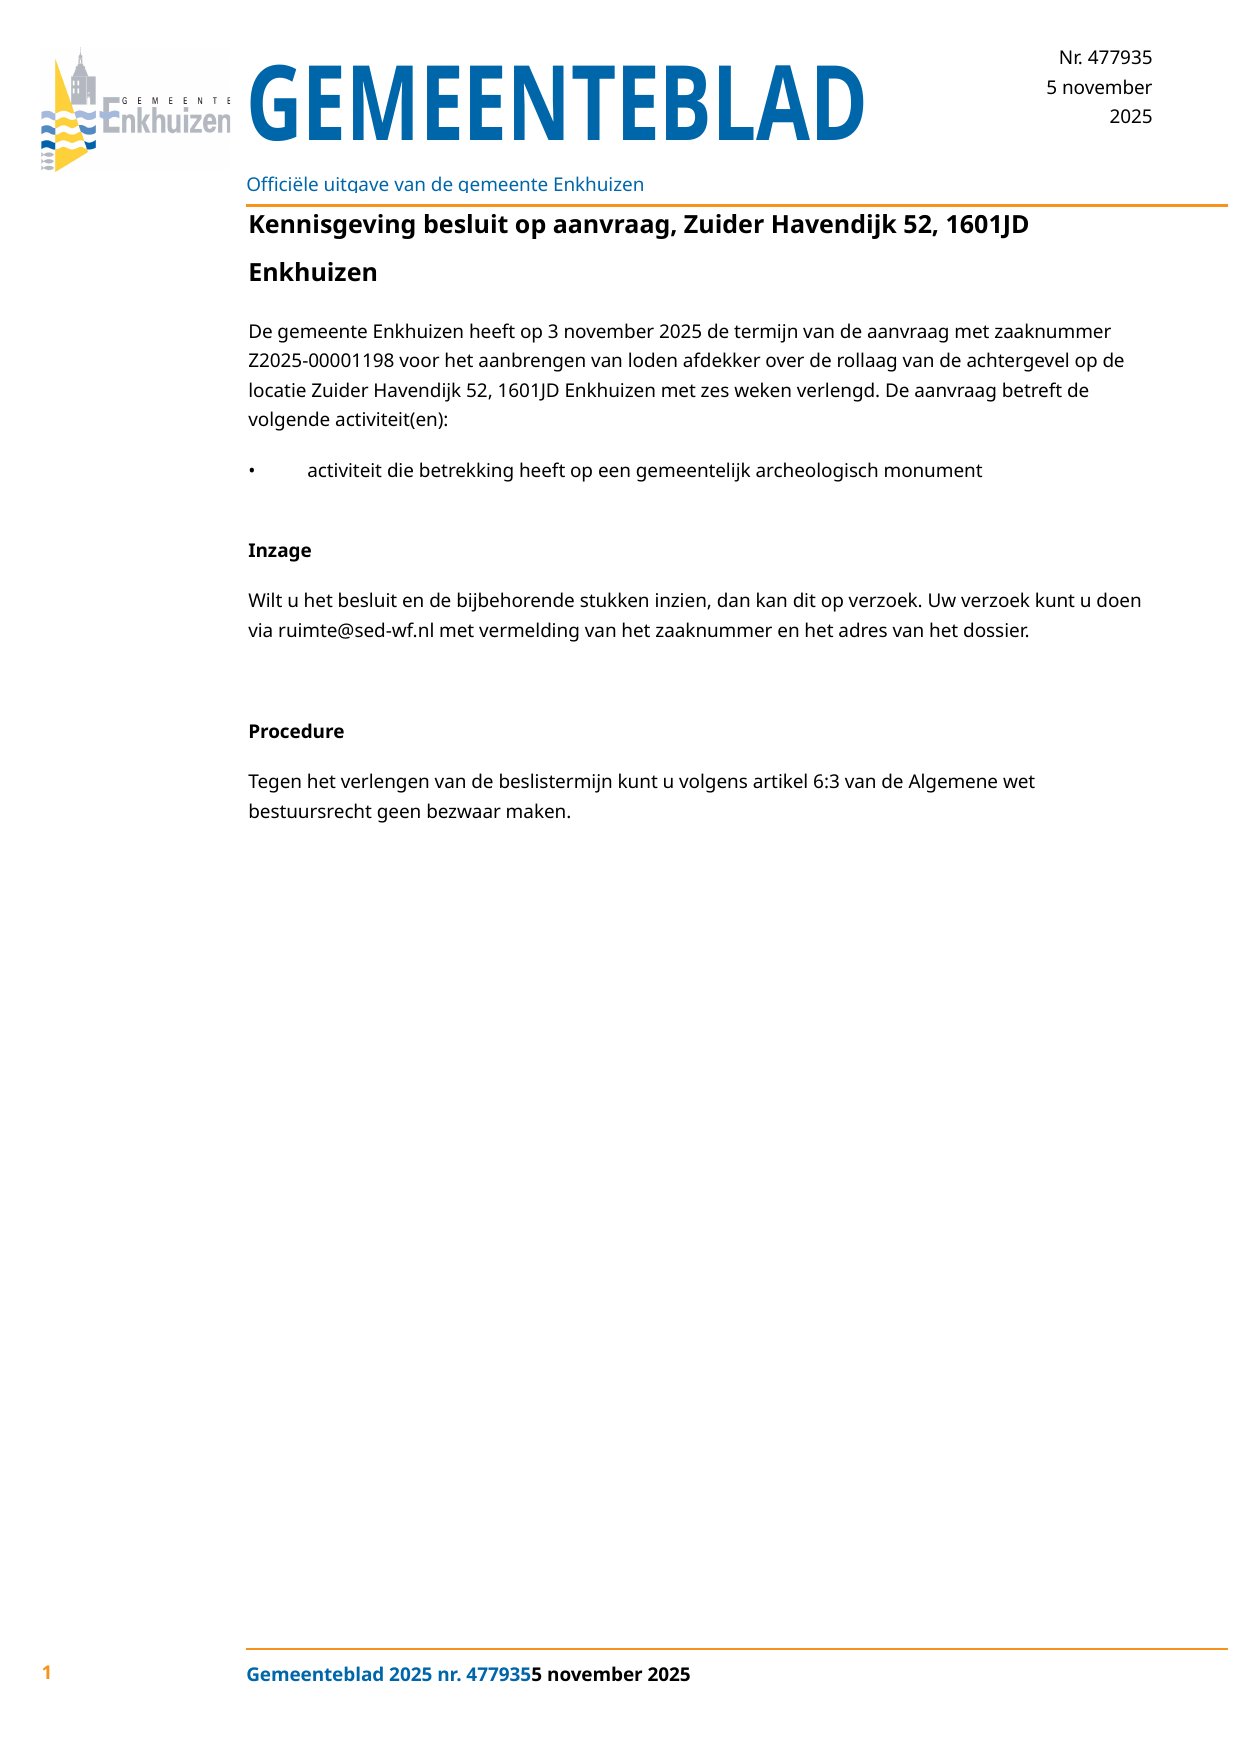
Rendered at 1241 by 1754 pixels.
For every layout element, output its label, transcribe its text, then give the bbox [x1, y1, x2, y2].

text Inzage [248, 537, 1152, 563]
text Wilt u het besluit en de bijbehorende stukken inzien, dan kan dit op verzoek. Uw verzoek kunt u doen via ruimte@sed-wf.nl met vermelding van het zaaknummer en het adres van het dossier. [248, 587, 1152, 643]
text Kennisgeving besluit op aanvraag, Zuider Havendijk 52, 1601JD Enkhuizen [248, 207, 1152, 288]
text Procedure [248, 718, 1152, 744]
text Tegen het verlengen van de beslistermijn kunt u volgens artikel 6:3 van de Algemene wet bestuursrecht geen bezwaar maken. [248, 768, 1152, 824]
text De gemeente Enkhuizen heeft op 3 november 2025 de termijn van de aanvraag met zaaknummer Z2025-00001198 voor het aanbrengen van loden afdekker over de rollaag van de achtergevel op de locatie Zuider Havendijk 52, 1601JD Enkhuizen met zes weken verlengd. De aanvraag betreft de volgende activiteit(en): [248, 318, 1152, 432]
list activiteit die betrekking heeft op een gemeentelijk archeologisch monument [248, 457, 1152, 483]
picture [41, 47, 231, 172]
